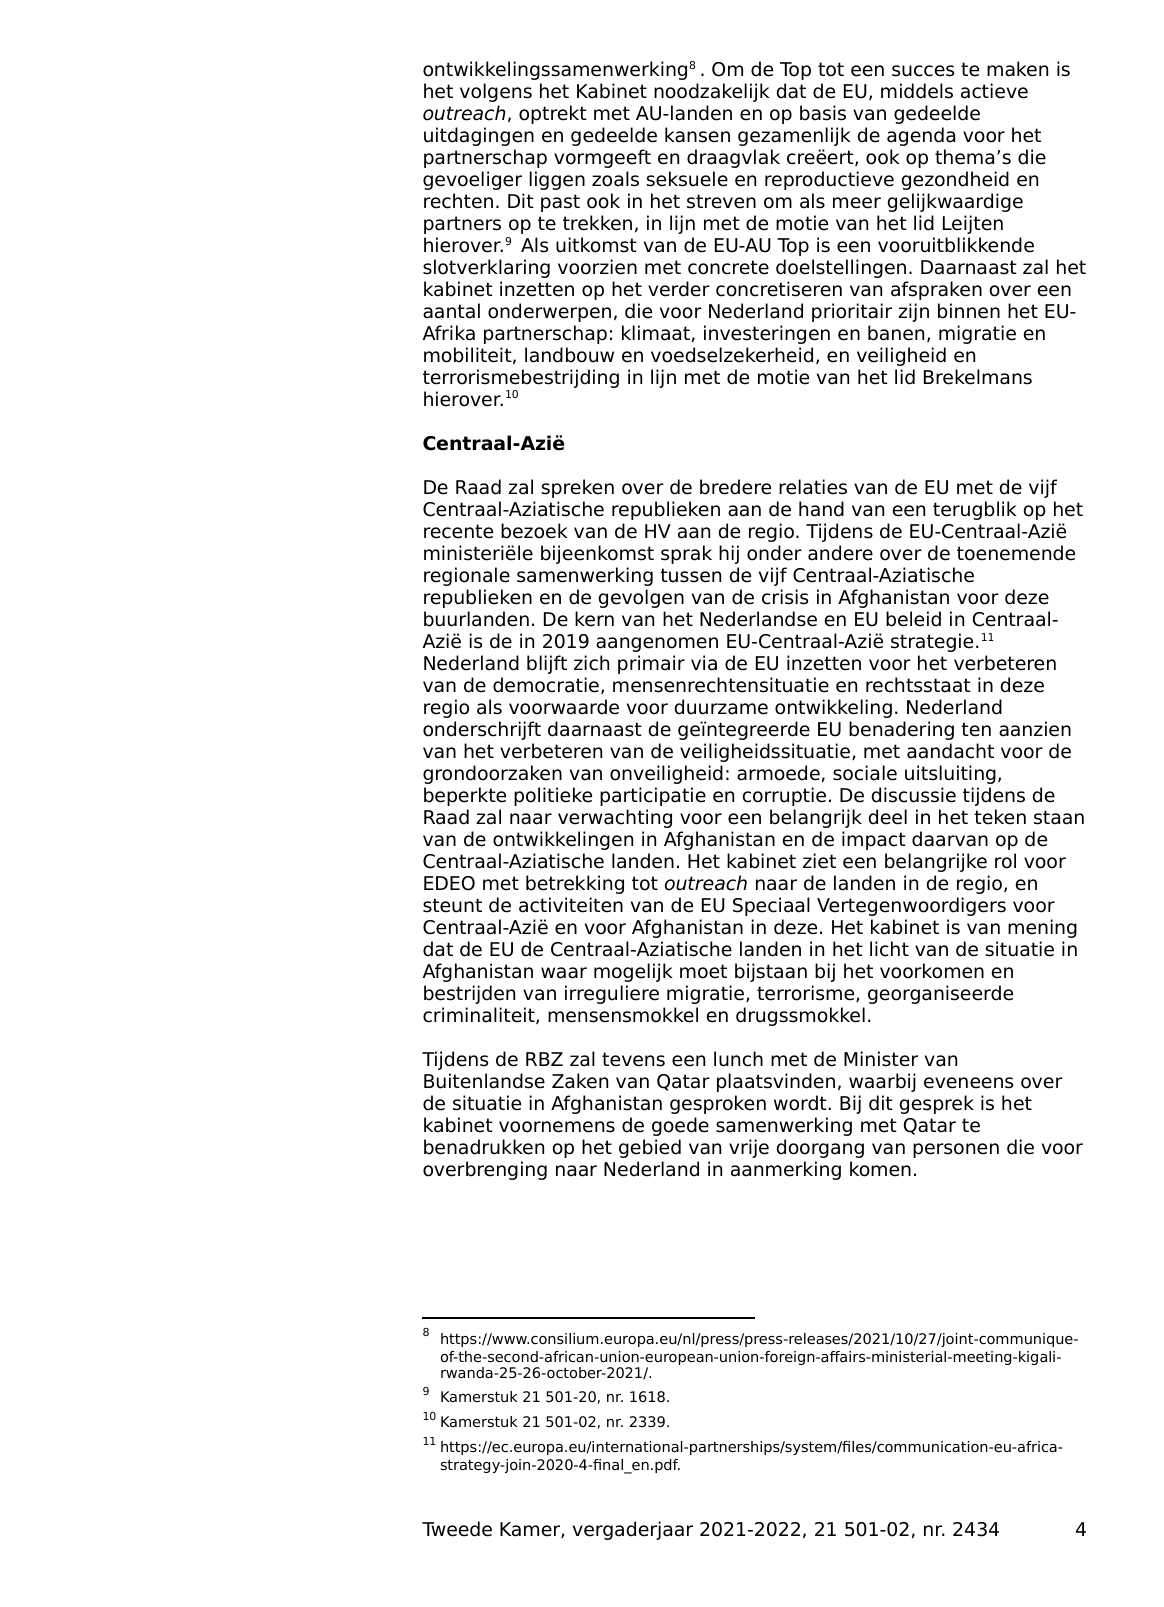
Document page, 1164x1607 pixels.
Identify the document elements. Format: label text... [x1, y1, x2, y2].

subtitle Centraal-Azië [422, 433, 1087, 455]
text Kamerstuk 21 501-20, nr. 1618. [422, 1385, 1087, 1407]
text https://www.consilium.europa.eu/nl/press/press-releases/2021/10/27/joint-communique-of-the-second-african-union-european-union-foreign-affairs-ministerial-meeting-kigali-rwanda-25-26-october-2021/. [422, 1327, 1087, 1382]
text https://ec.europa.eu/international-partnerships/system/files/communication-eu-africa-strategy-join-2020-4-final_en.pdf. [422, 1435, 1087, 1474]
text Kamerstuk 21 501-02, nr. 2339. [422, 1410, 1087, 1432]
text De Raad zal spreken over de bredere relaties van de EU met de vijf Centraal-Aziatische republieken aan de hand van een terugblik op het recente bezoek van de HV aan de regio. Tijdens de EU-Centraal-Azië ministeriële bijeenkomst sprak hij onder andere over de toenemende regionale samenwerking tussen de vijf Centraal-Aziatische republieken en de gevolgen van de crisis in Afghanistan voor deze buurlanden. De kern van het Nederlandse en EU beleid in Centraal-Azië is de in 2019 aangenomen EU-Centraal-Azië strategie. Nederland blijft zich primair via de EU inzetten voor het verbeteren van de democratie, mensenrechtensituatie en rechtsstaat in deze regio als voorwaarde voor duurzame ontwikkeling. Nederland onderschrijft daarnaast de geïntegreerde EU benadering ten aanzien van het verbeteren van de veiligheidssituatie, met aandacht voor de grondoorzaken van onveiligheid: armoede, sociale uitsluiting, beperkte politieke participatie en corruptie. De discussie tijdens de Raad zal naar verwachting voor een belangrijk deel in het teken staan van de ontwikkelingen in Afghanistan en de impact daarvan op de Centraal-Aziatische landen. Het kabinet ziet een belangrijke rol voor EDEO met betrekking tot outreach naar de landen in de regio, en steunt de activiteiten van de EU Speciaal Vertegenwoordigers voor Centraal-Azië en voor Afghanistan in deze. Het kabinet is van mening dat de EU de Centraal-Aziatische landen in het licht van de situatie in Afghanistan waar mogelijk moet bijstaan bij het voorkomen en bestrijden van irreguliere migratie, terrorisme, georganiseerde criminaliteit, mensensmokkel en drugssmokkel. [422, 477, 1087, 1027]
text Tijdens de RBZ zal tevens een lunch met de Minister van Buitenlandse Zaken van Qatar plaatsvinden, waarbij eveneens over de situatie in Afghanistan gesproken wordt. Bij dit gesprek is het kabinet voornemens de goede samenwerking met Qatar te benadrukken op het gebied van vrije doorgang van personen die voor overbrenging naar Nederland in aanmerking komen. [422, 1049, 1087, 1181]
text ontwikkelingssamenwerking. Om de Top tot een succes te maken is het volgens het Kabinet noodzakelijk dat de EU, middels actieve outreach, optrekt met AU-landen en op basis van gedeelde uitdagingen en gedeelde kansen gezamenlijk de agenda voor het partnerschap vormgeeft en draagvlak creëert, ook op thema’s die gevoeliger liggen zoals seksuele en reproductieve gezondheid en rechten. Dit past ook in het streven om als meer gelijkwaardige partners op te trekken, in lijn met de motie van het lid Leijten hierover. Als uitkomst van de EU-AU Top is een vooruitblikkende slotverklaring voorzien met concrete doelstellingen. Daarnaast zal het kabinet inzetten op het verder concretiseren van afspraken over een aantal onderwerpen, die voor Nederland prioritair zijn binnen het EU-Afrika partnerschap: klimaat, investeringen en banen, migratie en mobiliteit, landbouw en voedselzekerheid, en veiligheid en terrorismebestrijding in lijn met de motie van het lid Brekelmans hierover. [422, 59, 1087, 411]
